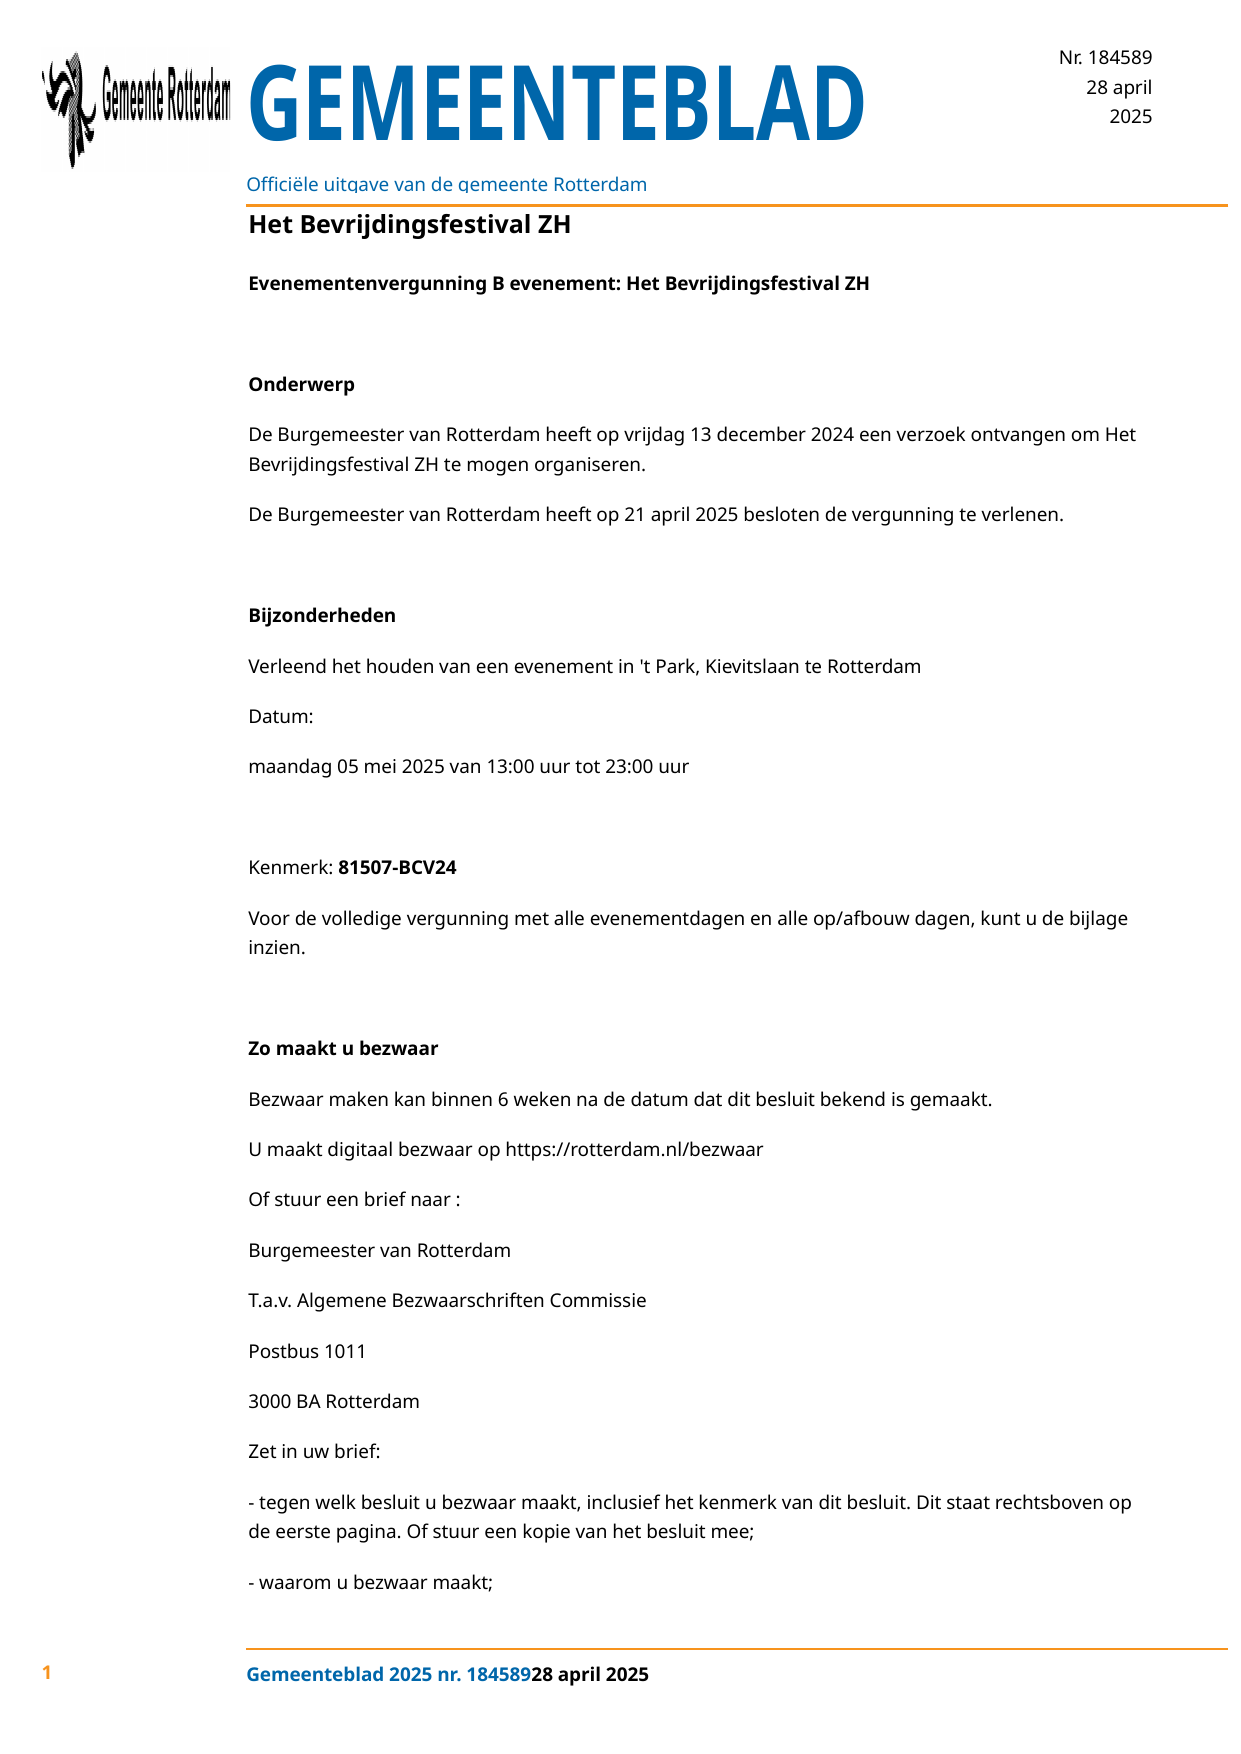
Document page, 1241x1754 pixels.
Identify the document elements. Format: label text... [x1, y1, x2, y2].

text - waarom u bezwaar maakt; [248, 1569, 1152, 1595]
text Evenementenvergunning B evenement: Het Bevrijdingsfestival ZH [248, 270, 1152, 296]
text Bezwaar maken kan binnen 6 weken na de datum dat dit besluit bekend is gemaakt. [248, 1086, 1152, 1111]
text U maakt digitaal bezwaar op https://rotterdam.nl/bezwaar [248, 1136, 1152, 1162]
text De Burgemeester van Rotterdam heeft op 21 april 2025 besloten de vergunning te verlenen. [248, 502, 1152, 527]
text T.a.v. Algemene Bezwaarschriften Commissie [248, 1287, 1152, 1313]
text Verleend het houden van een evenement in 't Park, Kievitslaan te Rotterdam [248, 653, 1152, 678]
text Bijzonderheden [248, 602, 1152, 628]
text Burgemeester van Rotterdam [248, 1237, 1152, 1263]
text Voor de volledige vergunning met alle evenementdagen en alle op/afbouw dagen, kunt u de bijlage inzien. [248, 905, 1152, 960]
text Datum: [248, 703, 1152, 729]
text Onderwerp [248, 371, 1152, 397]
text maandag 05 mei 2025 van 13:00 uur tot 23:00 uur [248, 754, 1152, 779]
text 3000 BA Rotterdam [248, 1388, 1152, 1414]
picture [41, 47, 231, 172]
text Of stuur een brief naar : [248, 1187, 1152, 1212]
text Het Bevrijdingsfestival ZH [248, 207, 1152, 241]
text Kenmerk: 81507-BCV24 [248, 854, 1152, 880]
text Postbus 1011 [248, 1338, 1152, 1363]
text Zo maakt u bezwaar [248, 1035, 1152, 1061]
text - tegen welk besluit u bezwaar maakt, inclusief het kenmerk van dit besluit. Dit staat rechtsboven op de eerste pagina. Of stuur een kopie van het besluit mee; [248, 1489, 1152, 1544]
text Zet in uw brief: [248, 1439, 1152, 1464]
text De Burgemeester van Rotterdam heeft op vrijdag 13 december 2024 een verzoek ontvangen om Het Bevrijdingsfestival ZH te mogen organiseren. [248, 422, 1152, 477]
